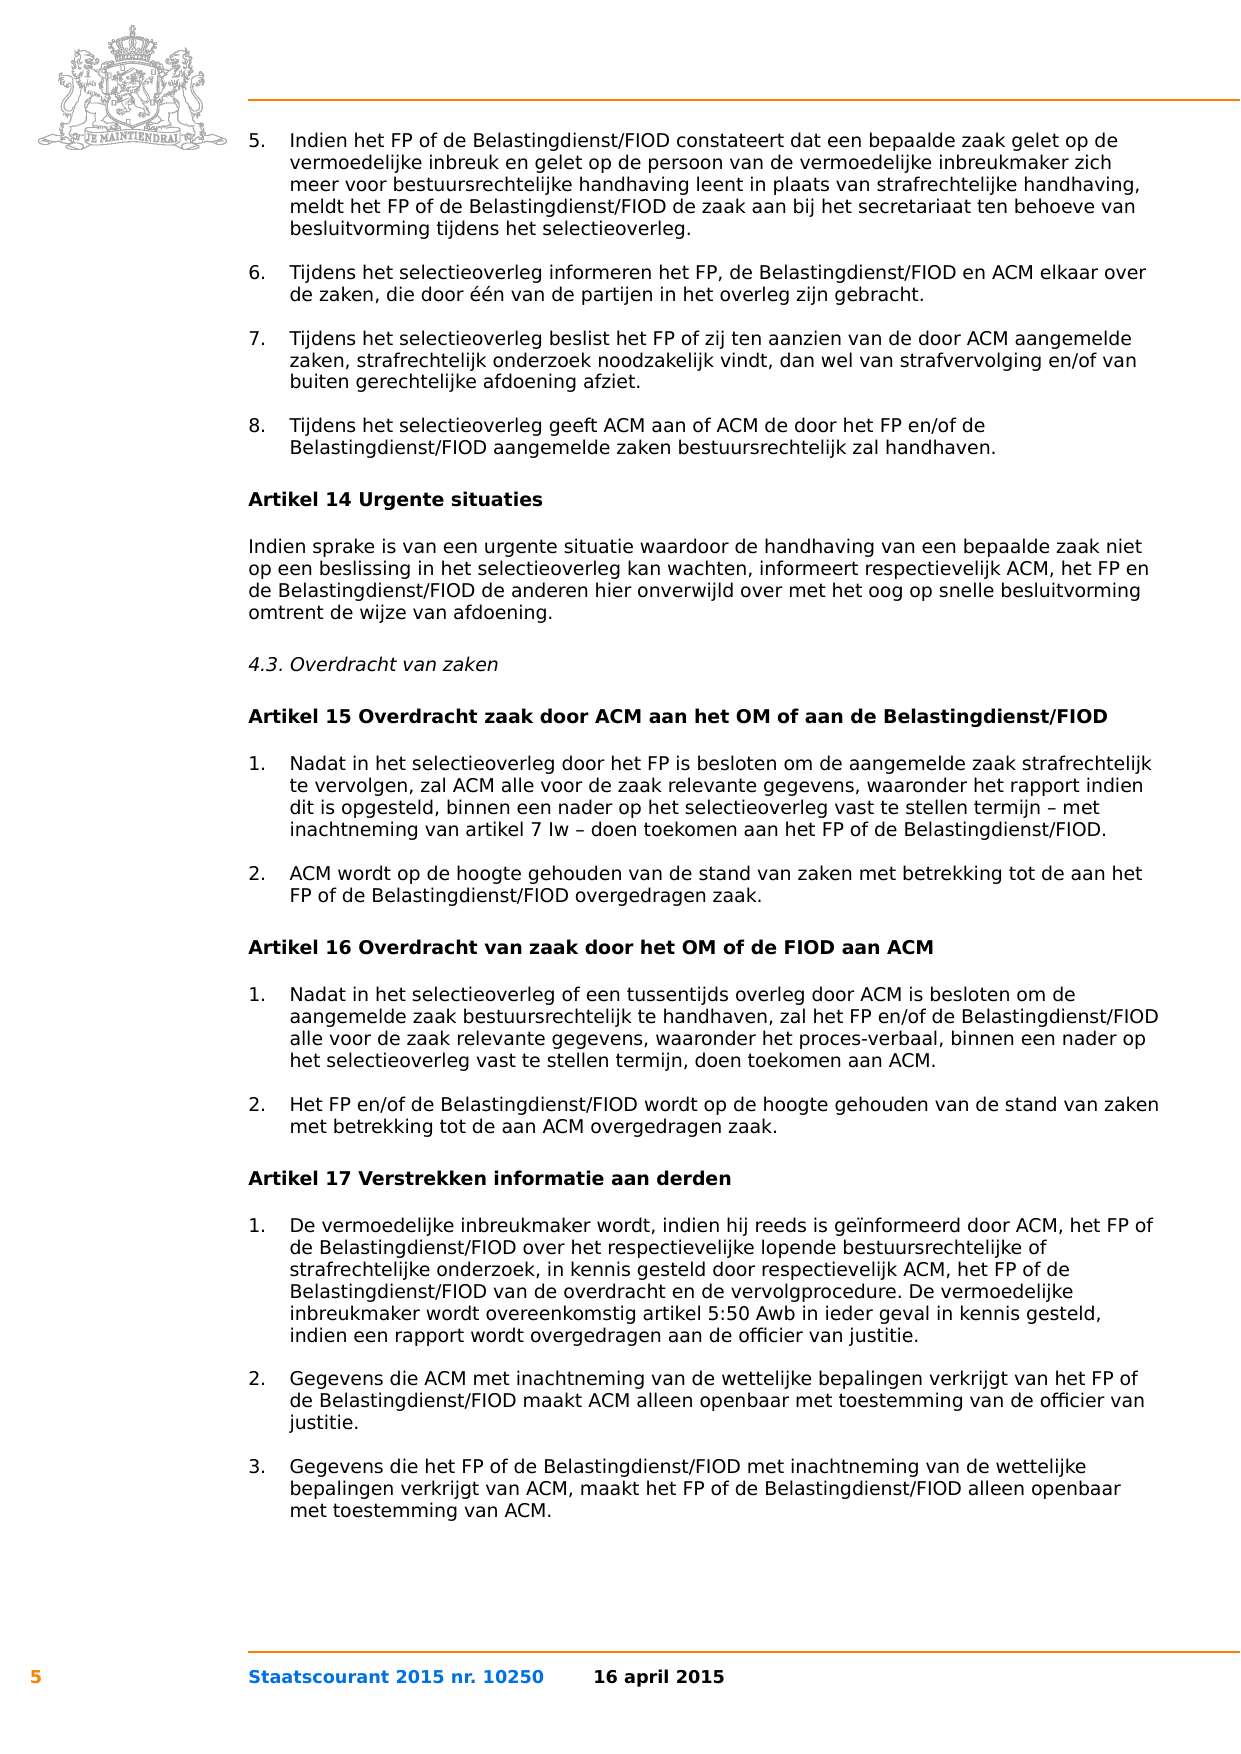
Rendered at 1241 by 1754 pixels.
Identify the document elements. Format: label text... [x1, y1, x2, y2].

picture [38, 25, 227, 150]
text 1. Nadat in het selectieoverleg door het FP is besloten om de aangemelde zaak strafrechtelijk te vervolgen, zal ACM alle voor de zaak relevante gegevens, waaronder het rapport indien dit is opgesteld, binnen een nader op het selectieoverleg vast te stellen termijn – met inachtneming van artikel 7 Iw – doen toekomen aan het FP of de Belastingdienst/FIOD. [248, 753, 1163, 841]
text Indien sprake is van een urgente situatie waardoor de handhaving van een bepaalde zaak niet op een beslissing in het selectieoverleg kan wachten, informeert respectievelijk ACM, het FP en de Belastingdienst/FIOD de anderen hier onverwijld over met het oog op snelle besluitvorming omtrent de wijze van afdoening. [248, 536, 1163, 624]
subtitle Artikel 15 Overdracht zaak door ACM aan het OM of aan de Belastingdienst/FIOD [248, 706, 1163, 728]
subtitle Artikel 16 Overdracht van zaak door het OM of de FIOD aan ACM [248, 937, 1163, 959]
subtitle Artikel 17 Verstrekken informatie aan derden [248, 1168, 1163, 1189]
text 1. Nadat in het selectieoverleg of een tussentijds overleg door ACM is besloten om de aangemelde zaak bestuursrechtelijk te handhaven, zal het FP en/of de Belastingdienst/FIOD alle voor de zaak relevante gegevens, waaronder het proces-verbaal, binnen een nader op het selectieoverleg vast te stellen termijn, doen toekomen aan ACM. [248, 984, 1163, 1072]
text 3. Gegevens die het FP of de Belastingdienst/FIOD met inachtneming van de wettelijke bepalingen verkrijgt van ACM, maakt het FP of de Belastingdienst/FIOD alleen openbaar met toestemming van ACM. [248, 1456, 1163, 1522]
subtitle 4.3. Overdracht van zaken [248, 654, 1163, 676]
text 2. Het FP en/of de Belastingdienst/FIOD wordt op de hoogte gehouden van de stand van zaken met betrekking tot de aan ACM overgedragen zaak. [248, 1094, 1163, 1138]
text 8. Tijdens het selectieoverleg geeft ACM aan of ACM de door het FP en/of de Belastingdienst/FIOD aangemelde zaken bestuursrechtelijk zal handhaven. [248, 415, 1163, 459]
text 2. Gegevens die ACM met inachtneming van de wettelijke bepalingen verkrijgt van het FP of de Belastingdienst/FIOD maakt ACM alleen openbaar met toestemming van de officier van justitie. [248, 1368, 1163, 1434]
text 5. Indien het FP of de Belastingdienst/FIOD constateert dat een bepaalde zaak gelet op de vermoedelijke inbreuk en gelet op de persoon van de vermoedelijke inbreukmaker zich meer voor bestuursrechtelijke handhaving leent in plaats van strafrechtelijke handhaving, meldt het FP of de Belastingdienst/FIOD de zaak aan bij het secretariaat ten behoeve van besluitvorming tijdens het selectieoverleg. [248, 130, 1163, 240]
text 7. Tijdens het selectieoverleg beslist het FP of zij ten aanzien van de door ACM aangemelde zaken, strafrechtelijk onderzoek noodzakelijk vindt, dan wel van strafvervolging en/of van buiten gerechtelijke afdoening afziet. [248, 327, 1163, 393]
text 2. ACM wordt op de hoogte gehouden van de stand van zaken met betrekking tot de aan het FP of de Belastingdienst/FIOD overgedragen zaak. [248, 863, 1163, 907]
text 1. De vermoedelijke inbreukmaker wordt, indien hij reeds is geïnformeerd door ACM, het FP of de Belastingdienst/FIOD over het respectievelijke lopende bestuursrechtelijke of strafrechtelijke onderzoek, in kennis gesteld door respectievelijk ACM, het FP of de Belastingdienst/FIOD van de overdracht en de vervolgprocedure. De vermoedelijke inbreukmaker wordt overeenkomstig artikel 5:50 Awb in ieder geval in kennis gesteld, indien een rapport wordt overgedragen aan de officier van justitie. [248, 1214, 1163, 1346]
subtitle Artikel 14 Urgente situaties [248, 489, 1163, 511]
text 6. Tijdens het selectieoverleg informeren het FP, de Belastingdienst/FIOD en ACM elkaar over de zaken, die door één van de partijen in het overleg zijn gebracht. [248, 262, 1163, 306]
